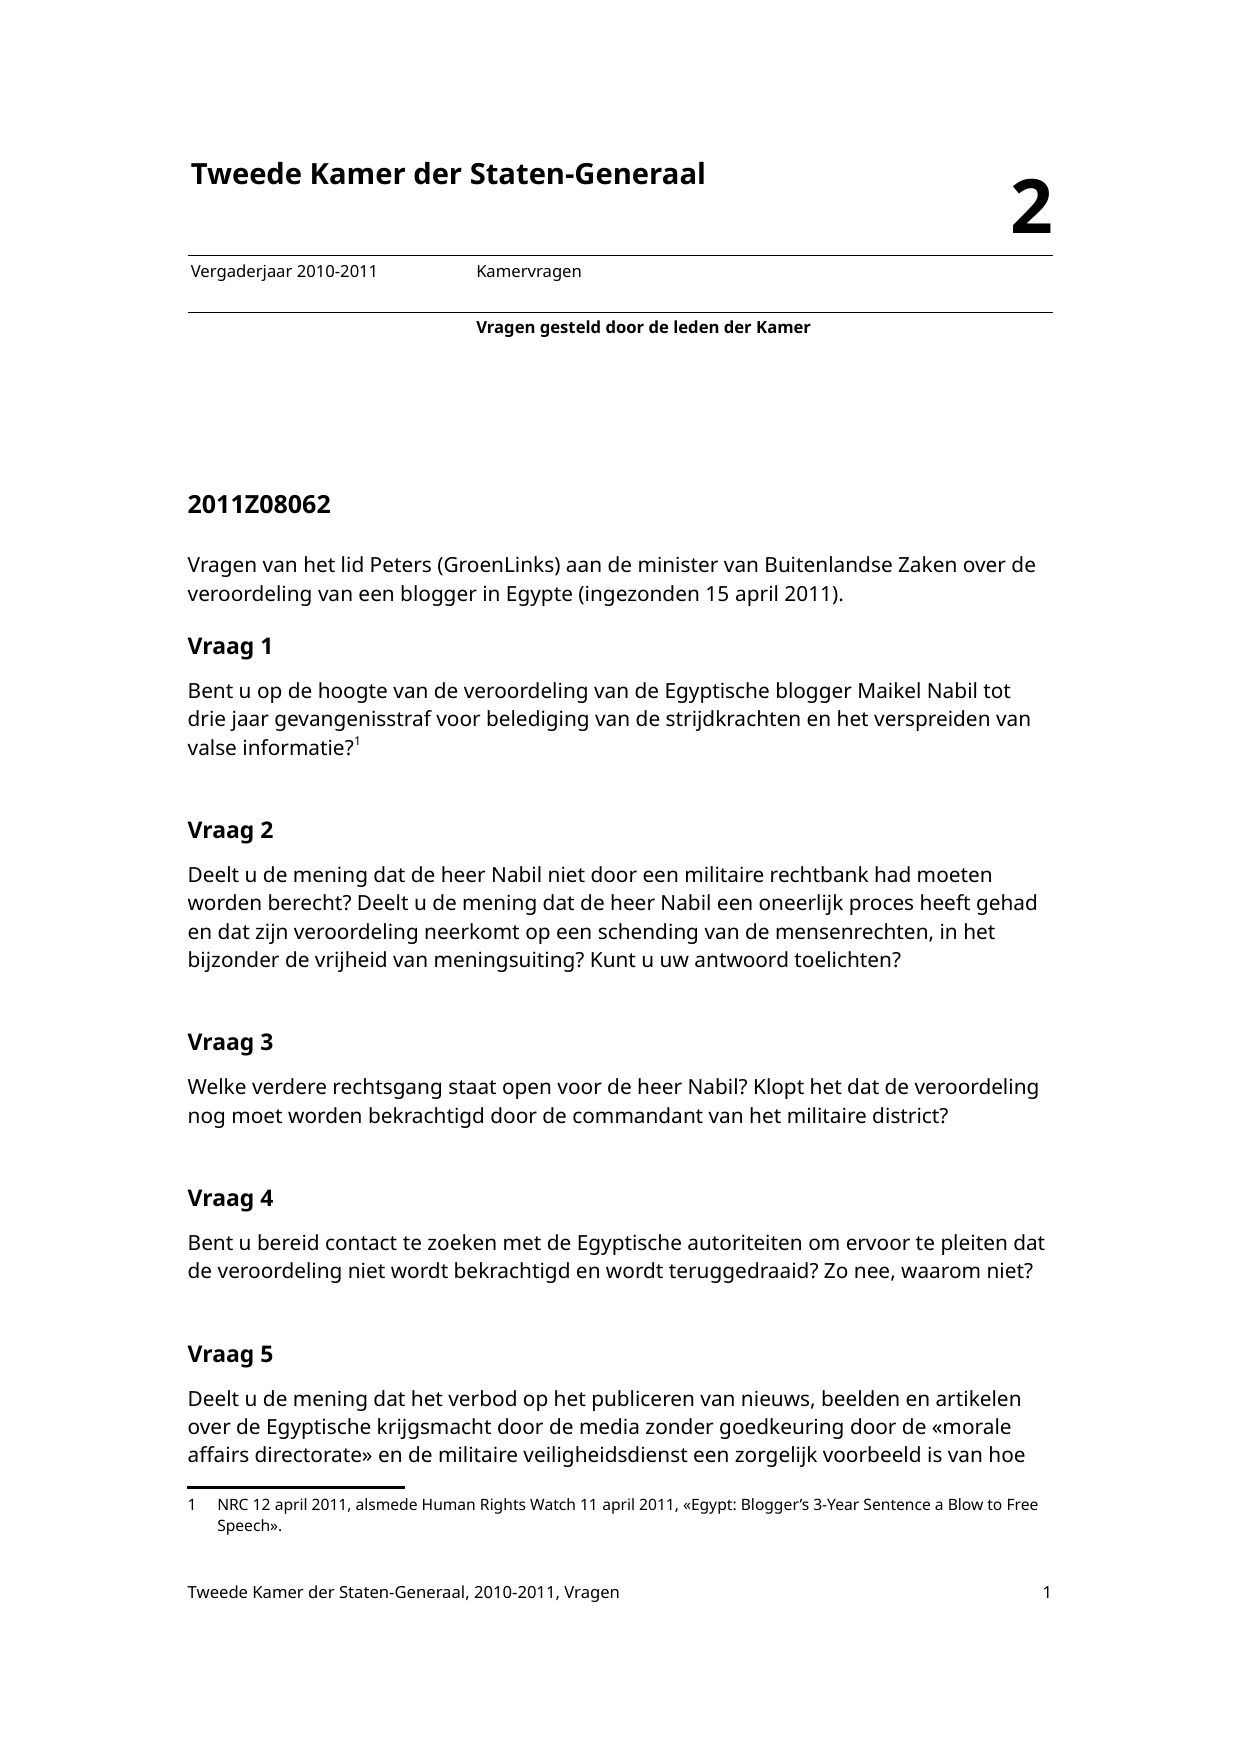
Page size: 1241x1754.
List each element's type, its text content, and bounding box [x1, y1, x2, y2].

table_cell Vragen gesteld door de leden der Kamer [473, 313, 1053, 339]
table_cell Vergaderjaar 2010-2011 [188, 256, 473, 312]
text Deelt u de mening dat de heer Nabil niet door een militaire rechtbank had moeten worden berecht? Deelt u de mening dat de heer Nabil een oneerlijk proces heeft gehad en dat zijn veroordeling neerkomt op een schending van de mensenrechten, in het bijzonder de vrijheid van meningsuiting? Kunt u uw antwoord toelichten? [187, 860, 1053, 974]
table_header 2 [880, 150, 1053, 255]
text Deelt u de mening dat het verbod op het publiceren van nieuws, beelden en artikelen over de Egyptische krijgsmacht door de media zonder goedkeuring door de «morale affairs directorate» en de militaire veiligheidsdienst een zorgelijk voorbeeld is van hoe [187, 1384, 1053, 1469]
table_header Tweede Kamer der Staten-Generaal [188, 150, 879, 255]
text NRC 12 april 2011, alsmede Human Rights Watch 11 april 2011, «Egypt: Blogger’s 3-Year Sentence a Blow to Free Speech». [187, 1479, 1053, 1536]
table_cell [188, 313, 473, 339]
subtitle Vraag 2 [187, 814, 1053, 845]
subtitle Vraag 5 [187, 1337, 1053, 1369]
subtitle Vraag 1 [187, 630, 1053, 661]
text Bent u op de hoogte van de veroordeling van de Egyptische blogger Maikel Nabil tot drie jaar gevangenisstraf voor belediging van de strijdkrachten en het verspreiden van valse informatie? [187, 676, 1053, 761]
text Welke verdere rechtsgang staat open voor de heer Nabil? Klopt het dat de veroordeling nog moet worden bekrachtigd door de commandant van het militaire district? [187, 1072, 1053, 1129]
subtitle Vraag 3 [187, 1026, 1053, 1057]
text Bent u bereid contact te zoeken met de Egyptische autoriteiten om ervoor te pleiten dat de veroordeling niet wordt bekrachtigd en wordt teruggedraaid? Zo nee, waarom niet? [187, 1228, 1053, 1285]
text 2011Z08062 [187, 487, 1053, 521]
table_cell Kamervragen [473, 256, 1053, 312]
text Vragen van het lid Peters (GroenLinks) aan de minister van Buitenlandse Zaken over de veroordeling van een blogger in Egypte (ingezonden 15 april 2011). [187, 550, 1053, 607]
subtitle Vraag 4 [187, 1182, 1053, 1213]
